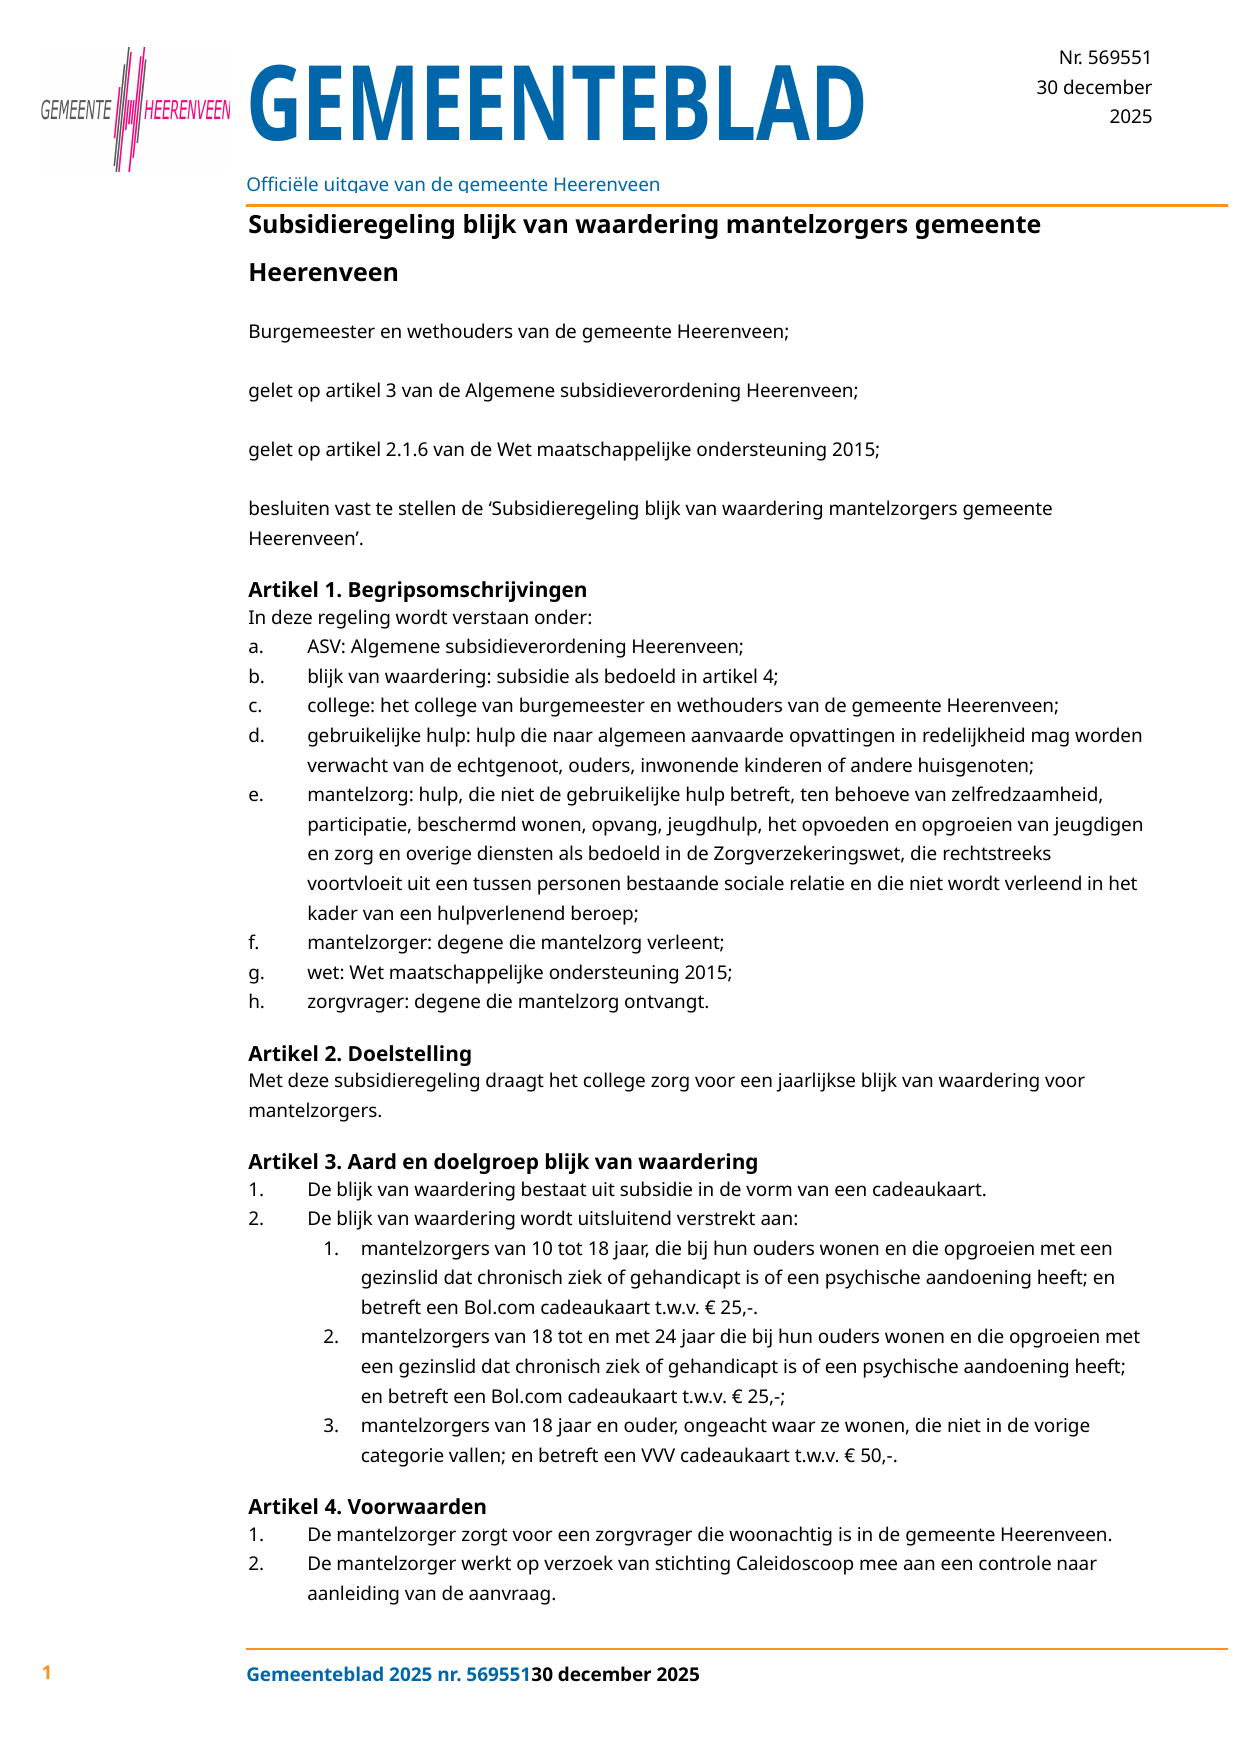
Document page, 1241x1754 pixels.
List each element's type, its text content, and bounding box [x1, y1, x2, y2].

list mantelzorg: hulp, die niet de gebruikelijke hulp betreft, ten behoeve van zelfredzaamheid, participatie, beschermd wonen, opvang, jeugdhulp, het opvoeden en opgroeien van jeugdigen en zorg en overige diensten als bedoeld in de Zorgverzekeringswet, die rechtstreeks voortvloeit uit een tussen personen bestaande sociale relatie en die niet wordt verleend in het kader van een hulpverlenend beroep; [248, 781, 1152, 925]
text Subsidieregeling blijk van waardering mantelzorgers gemeente Heerenveen [248, 207, 1152, 288]
text Burgemeester en wethouders van de gemeente Heerenveen; [248, 318, 1152, 344]
list De mantelzorger zorgt voor een zorgvrager die woonachtig is in de gemeente Heerenveen. [248, 1521, 1152, 1547]
list blijk van waardering: subsidie als bedoeld in artikel 4; [248, 663, 1152, 689]
text gelet op artikel 3 van de Algemene subsidieverordening Heerenveen; [248, 377, 1152, 403]
text Artikel 1. Begripsomschrijvingen [248, 575, 1152, 604]
text Artikel 3. Aard en doelgroep blijk van waardering [248, 1147, 1152, 1176]
list mantelzorgers van 10 tot 18 jaar, die bij hun ouders wonen en die opgroeien met een gezinslid dat chronisch ziek of gehandicapt is of een psychische aandoening heeft; en betreft een Bol.com cadeaukaart t.w.v. € 25,-. [323, 1235, 1152, 1320]
list De mantelzorger werkt op verzoek van stichting Caleidoscoop mee aan een controle naar aanleiding van de aanvraag. [248, 1550, 1152, 1606]
list De blijk van waardering bestaat uit subsidie in de vorm van een cadeaukaart. [248, 1176, 1152, 1201]
list mantelzorger: degene die mantelzorg verleent; [248, 929, 1152, 955]
text gelet op artikel 2.1.6 van de Wet maatschappelijke ondersteuning 2015; [248, 436, 1152, 462]
picture [41, 47, 231, 172]
text besluiten vast te stellen de ‘Subsidieregeling blijk van waardering mantelzorgers gemeente Heerenveen’. [248, 495, 1152, 551]
list wet: Wet maatschappelijke ondersteuning 2015; [248, 959, 1152, 984]
list De blijk van waardering wordt uitsluitend verstrekt aan: [248, 1205, 1152, 1231]
text Artikel 4. Voorwaarden [248, 1492, 1152, 1521]
list ASV: Algemene subsidieverordening Heerenveen; [248, 633, 1152, 659]
text Artikel 2. Doelstelling [248, 1039, 1152, 1067]
list college: het college van burgemeester en wethouders van de gemeente Heerenveen; [248, 693, 1152, 718]
text In deze regeling wordt verstaan onder: [248, 604, 1152, 629]
list mantelzorgers van 18 jaar en ouder, ongeacht waar ze wonen, die niet in de vorige categorie vallen; en betreft een VVV cadeaukaart t.w.v. € 50,-. [323, 1412, 1152, 1468]
list gebruikelijke hulp: hulp die naar algemeen aanvaarde opvattingen in redelijkheid mag worden verwacht van de echtgenoot, ouders, inwonende kinderen of andere huisgenoten; [248, 722, 1152, 777]
text Met deze subsidieregeling draagt het college zorg voor een jaarlijkse blijk van waardering voor mantelzorgers. [248, 1067, 1152, 1123]
list zorgvrager: degene die mantelzorg ontvangt. [248, 988, 1152, 1014]
list mantelzorgers van 18 tot en met 24 jaar die bij hun ouders wonen en die opgroeien met een gezinslid dat chronisch ziek of gehandicapt is of een psychische aandoening heeft; en betreft een Bol.com cadeaukaart t.w.v. € 25,-; [323, 1324, 1152, 1408]
